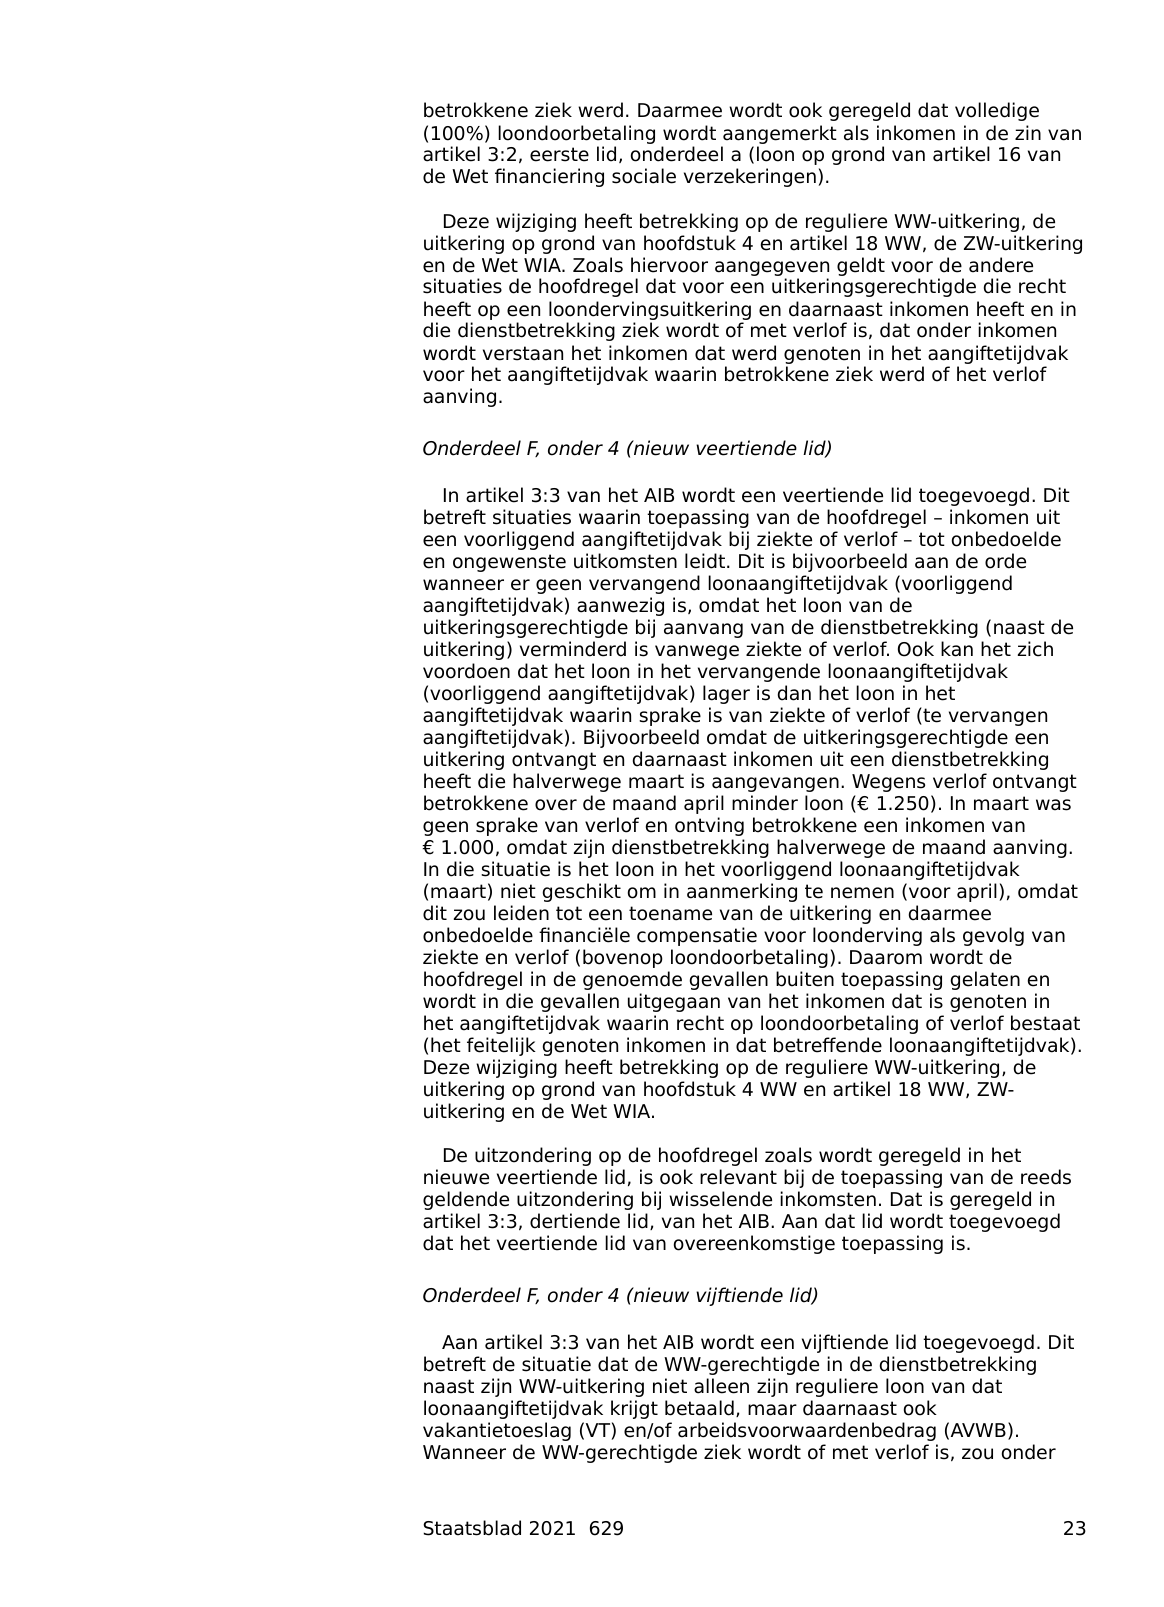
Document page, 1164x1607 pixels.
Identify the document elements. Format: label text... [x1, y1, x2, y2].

text De uitzondering op de hoofdregel zoals wordt geregeld in het nieuwe veertiende lid, is ook relevant bij de toepassing van de reeds geldende uitzondering bij wisselende inkomsten. Dat is geregeld in artikel 3:3, dertiende lid, van het AIB. Aan dat lid wordt toegevoegd dat het veertiende lid van overeenkomstige toepassing is. [422, 1145, 1087, 1255]
text betrokkene ziek werd. Daarmee wordt ook geregeld dat volledige (100%) loondoorbetaling wordt aangemerkt als inkomen in de zin van artikel 3:2, eerste lid, onderdeel a (loon op grond van artikel 16 van de Wet financiering sociale verzekeringen). [422, 100, 1087, 188]
text In artikel 3:3 van het AIB wordt een veertiende lid toegevoegd. Dit betreft situaties waarin toepassing van de hoofdregel – inkomen uit een voorliggend aangiftetijdvak bij ziekte of verlof – tot onbedoelde en ongewenste uitkomsten leidt. Dit is bijvoorbeeld aan de orde wanneer er geen vervangend loonaangiftetijdvak (voorliggend aangiftetijdvak) aanwezig is, omdat het loon van de uitkeringsgerechtigde bij aanvang van de dienstbetrekking (naast de uitkering) verminderd is vanwege ziekte of verlof. Ook kan het zich voordoen dat het loon in het vervangende loonaangiftetijdvak (voorliggend aangiftetijdvak) lager is dan het loon in het aangiftetijdvak waarin sprake is van ziekte of verlof (te vervangen aangiftetijdvak). Bijvoorbeeld omdat de uitkeringsgerechtigde een uitkering ontvangt en daarnaast inkomen uit een dienstbetrekking heeft die halverwege maart is aangevangen. Wegens verlof ontvangt betrokkene over de maand april minder loon (€ 1.250). In maart was geen sprake van verlof en ontving betrokkene een inkomen van € 1.000, omdat zijn dienstbetrekking halverwege de maand aanving. In die situatie is het loon in het voorliggend loonaangiftetijdvak (maart) niet geschikt om in aanmerking te nemen (voor april), omdat dit zou leiden tot een toename van de uitkering en daarmee onbedoelde financiële compensatie voor loonderving als gevolg van ziekte en verlof (bovenop loondoorbetaling). Daarom wordt de hoofdregel in de genoemde gevallen buiten toepassing gelaten en wordt in die gevallen uitgegaan van het inkomen dat is genoten in het aangiftetijdvak waarin recht op loondoorbetaling of verlof bestaat (het feitelijk genoten inkomen in dat betreffende loonaangiftetijdvak). Deze wijziging heeft betrekking op de reguliere WW-uitkering, de uitkering op grond van hoofdstuk 4 WW en artikel 18 WW, ZW-uitkering en de Wet WIA. [422, 485, 1087, 1123]
text Aan artikel 3:3 van het AIB wordt een vijftiende lid toegevoegd. Dit betreft de situatie dat de WW-gerechtigde in de dienstbetrekking naast zijn WW-uitkering niet alleen zijn reguliere loon van dat loonaangiftetijdvak krijgt betaald, maar daarnaast ook vakantietoeslag (VT) en/of arbeidsvoorwaardenbedrag (AVWB). Wanneer de WW-gerechtigde ziek wordt of met verlof is, zou onder [422, 1332, 1087, 1464]
subtitle Onderdeel F, onder 4 (nieuw veertiende lid) [422, 438, 1087, 460]
text Deze wijziging heeft betrekking op de reguliere WW-uitkering, de uitkering op grond van hoofdstuk 4 en artikel 18 WW, de ZW-uitkering en de Wet WIA. Zoals hiervoor aangegeven geldt voor de andere situaties de hoofdregel dat voor een uitkeringsgerechtigde die recht heeft op een loondervingsuitkering en daarnaast inkomen heeft en in die dienstbetrekking ziek wordt of met verlof is, dat onder inkomen wordt verstaan het inkomen dat werd genoten in het aangiftetijdvak voor het aangiftetijdvak waarin betrokkene ziek werd of het verlof aanving. [422, 211, 1087, 408]
subtitle Onderdeel F, onder 4 (nieuw vijftiende lid) [422, 1285, 1087, 1307]
